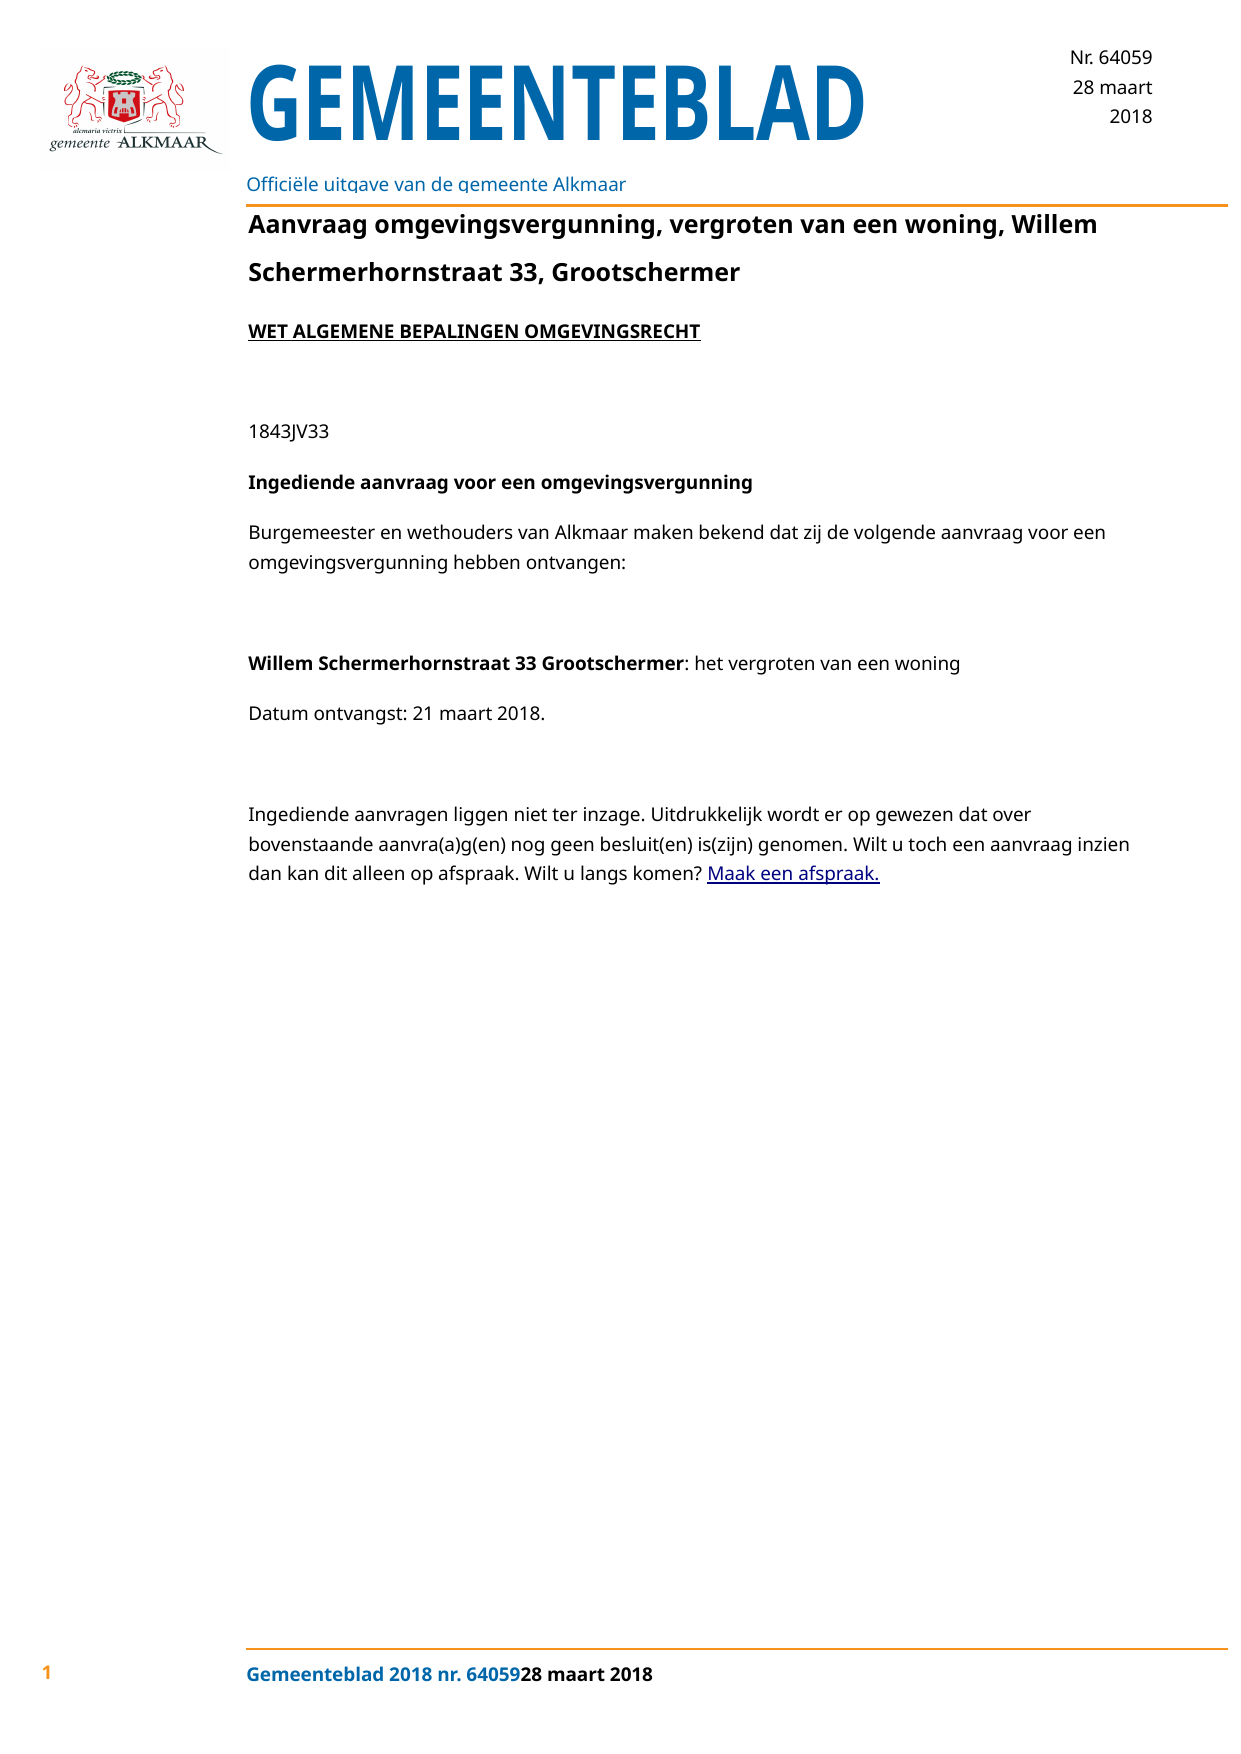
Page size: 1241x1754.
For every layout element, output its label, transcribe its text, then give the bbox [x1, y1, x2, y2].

text Willem Schermerhornstraat 33 Grootschermer: het vergroten van een woning [248, 650, 1152, 676]
text Burgemeester en wethouders van Alkmaar maken bekend dat zij de volgende aanvraag voor een omgevingsvergunning hebben ontvangen: [248, 519, 1152, 575]
text Ingediende aanvragen liggen niet ter inzage. Uitdrukkelijk wordt er op gewezen dat over bovenstaande aanvra(a)g(en) nog geen besluit(en) is(zijn) genomen. Wilt u toch een aanvraag inzien dan kan dit alleen op afspraak. Wilt u langs komen? Maak een afspraak. [248, 801, 1152, 886]
text Datum ontvangst: 21 maart 2018. [248, 700, 1152, 726]
text Aanvraag omgevingsvergunning, vergroten van een woning, Willem Schermerhornstraat 33, Grootschermer [248, 207, 1152, 288]
picture [41, 47, 231, 172]
text WET ALGEMENE BEPALINGEN OMGEVINGSRECHT [248, 318, 1152, 344]
text 1843JV33 [248, 419, 1152, 444]
text Ingediende aanvraag voor een omgevingsvergunning [248, 469, 1152, 495]
